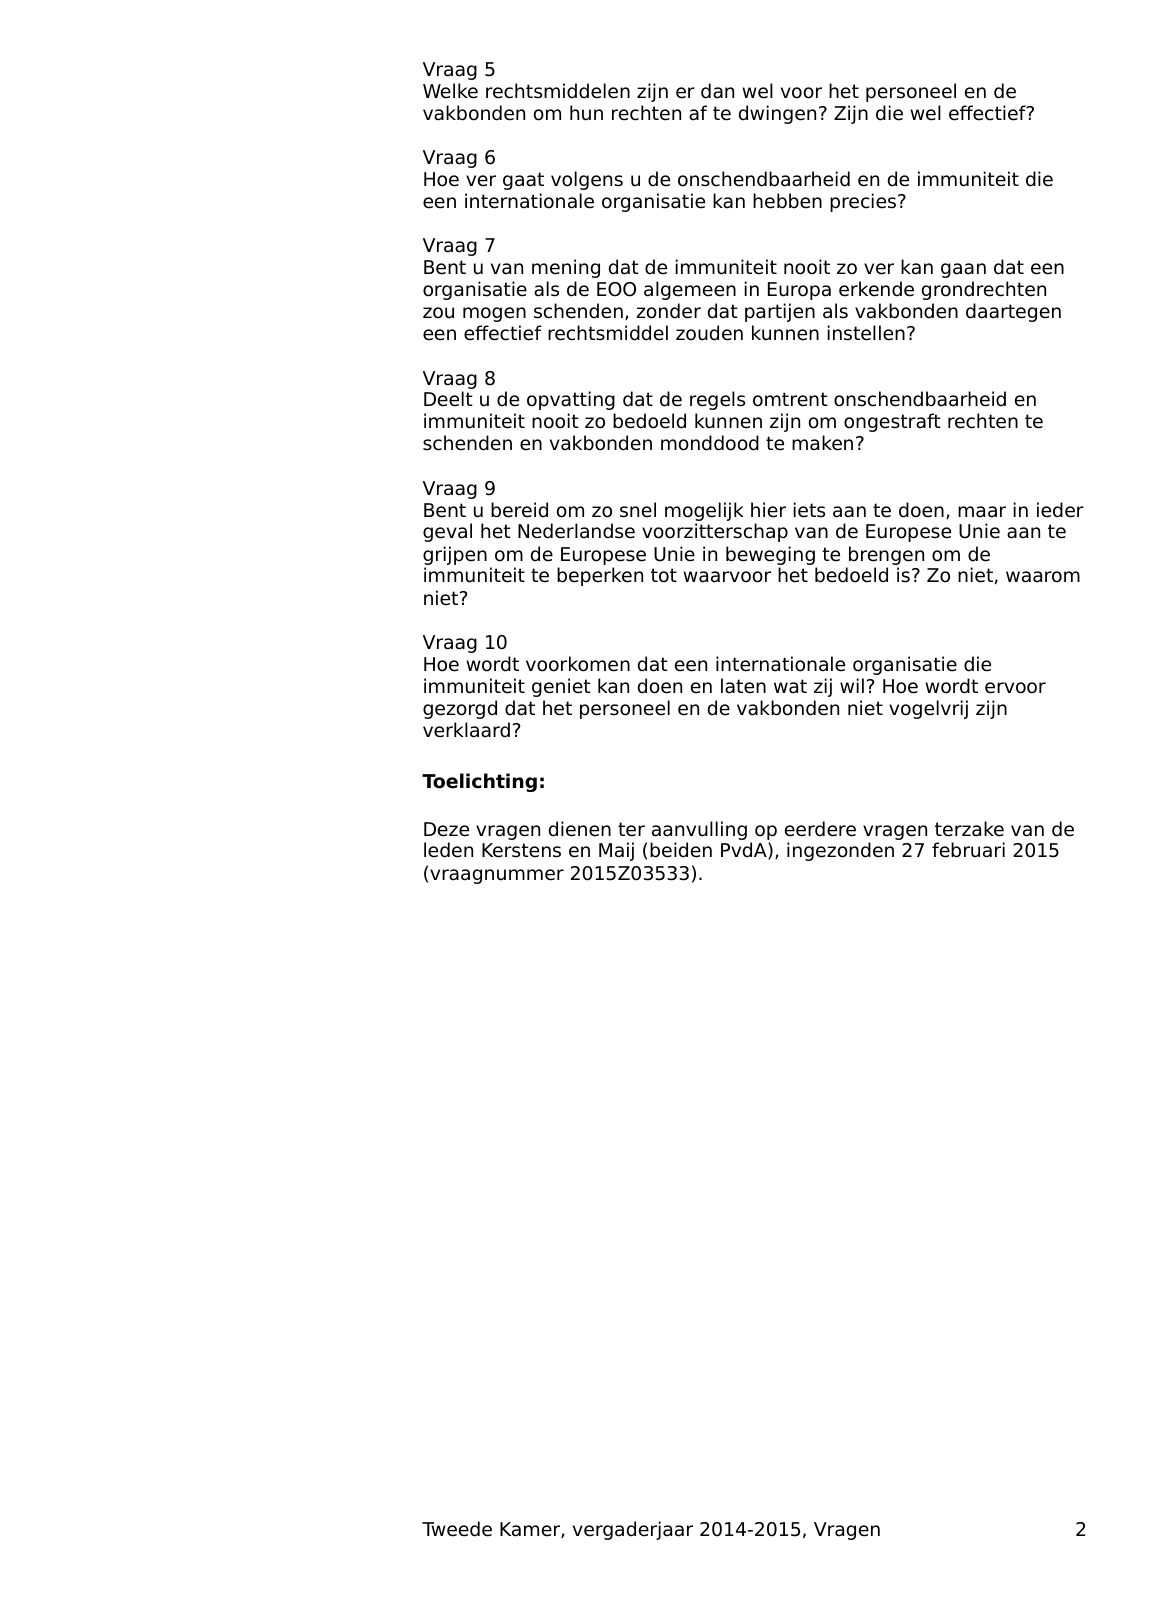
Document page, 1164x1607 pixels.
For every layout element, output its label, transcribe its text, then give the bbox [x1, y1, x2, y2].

text Vraag 6 [422, 147, 1087, 169]
text Vraag 8 [422, 367, 1087, 389]
text Deze vragen dienen ter aanvulling op eerdere vragen terzake van de leden Kerstens en Maij (beiden PvdA), ingezonden 27 februari 2015 (vraagnummer 2015Z03533). [422, 818, 1087, 884]
text Hoe wordt voorkomen dat een internationale organisatie die immuniteit geniet kan doen en laten wat zij wil? Hoe wordt ervoor gezorgd dat het personeel en de vakbonden niet vogelvrij zijn verklaard? [422, 653, 1087, 741]
subtitle Toelichting: [422, 771, 1087, 793]
text Welke rechtsmiddelen zijn er dan wel voor het personeel en de vakbonden om hun rechten af te dwingen? Zijn die wel effectief? [422, 81, 1087, 125]
text Hoe ver gaat volgens u de onschendbaarheid en de immuniteit die een internationale organisatie kan hebben precies? [422, 169, 1087, 213]
text Vraag 9 [422, 477, 1087, 499]
text Vraag 10 [422, 632, 1087, 653]
text Bent u van mening dat de immuniteit nooit zo ver kan gaan dat een organisatie als de EOO algemeen in Europa erkende grondrechten zou mogen schenden, zonder dat partijen als vakbonden daartegen een effectief rechtsmiddel zouden kunnen instellen? [422, 257, 1087, 345]
text Vraag 5 [422, 59, 1087, 81]
text Bent u bereid om zo snel mogelijk hier iets aan te doen, maar in ieder geval het Nederlandse voorzitterschap van de Europese Unie aan te grijpen om de Europese Unie in beweging te brengen om de immuniteit te beperken tot waarvoor het bedoeld is? Zo niet, waarom niet? [422, 499, 1087, 609]
text Vraag 7 [422, 235, 1087, 257]
text Deelt u de opvatting dat de regels omtrent onschendbaarheid en immuniteit nooit zo bedoeld kunnen zijn om ongestraft rechten te schenden en vakbonden monddood te maken? [422, 389, 1087, 455]
